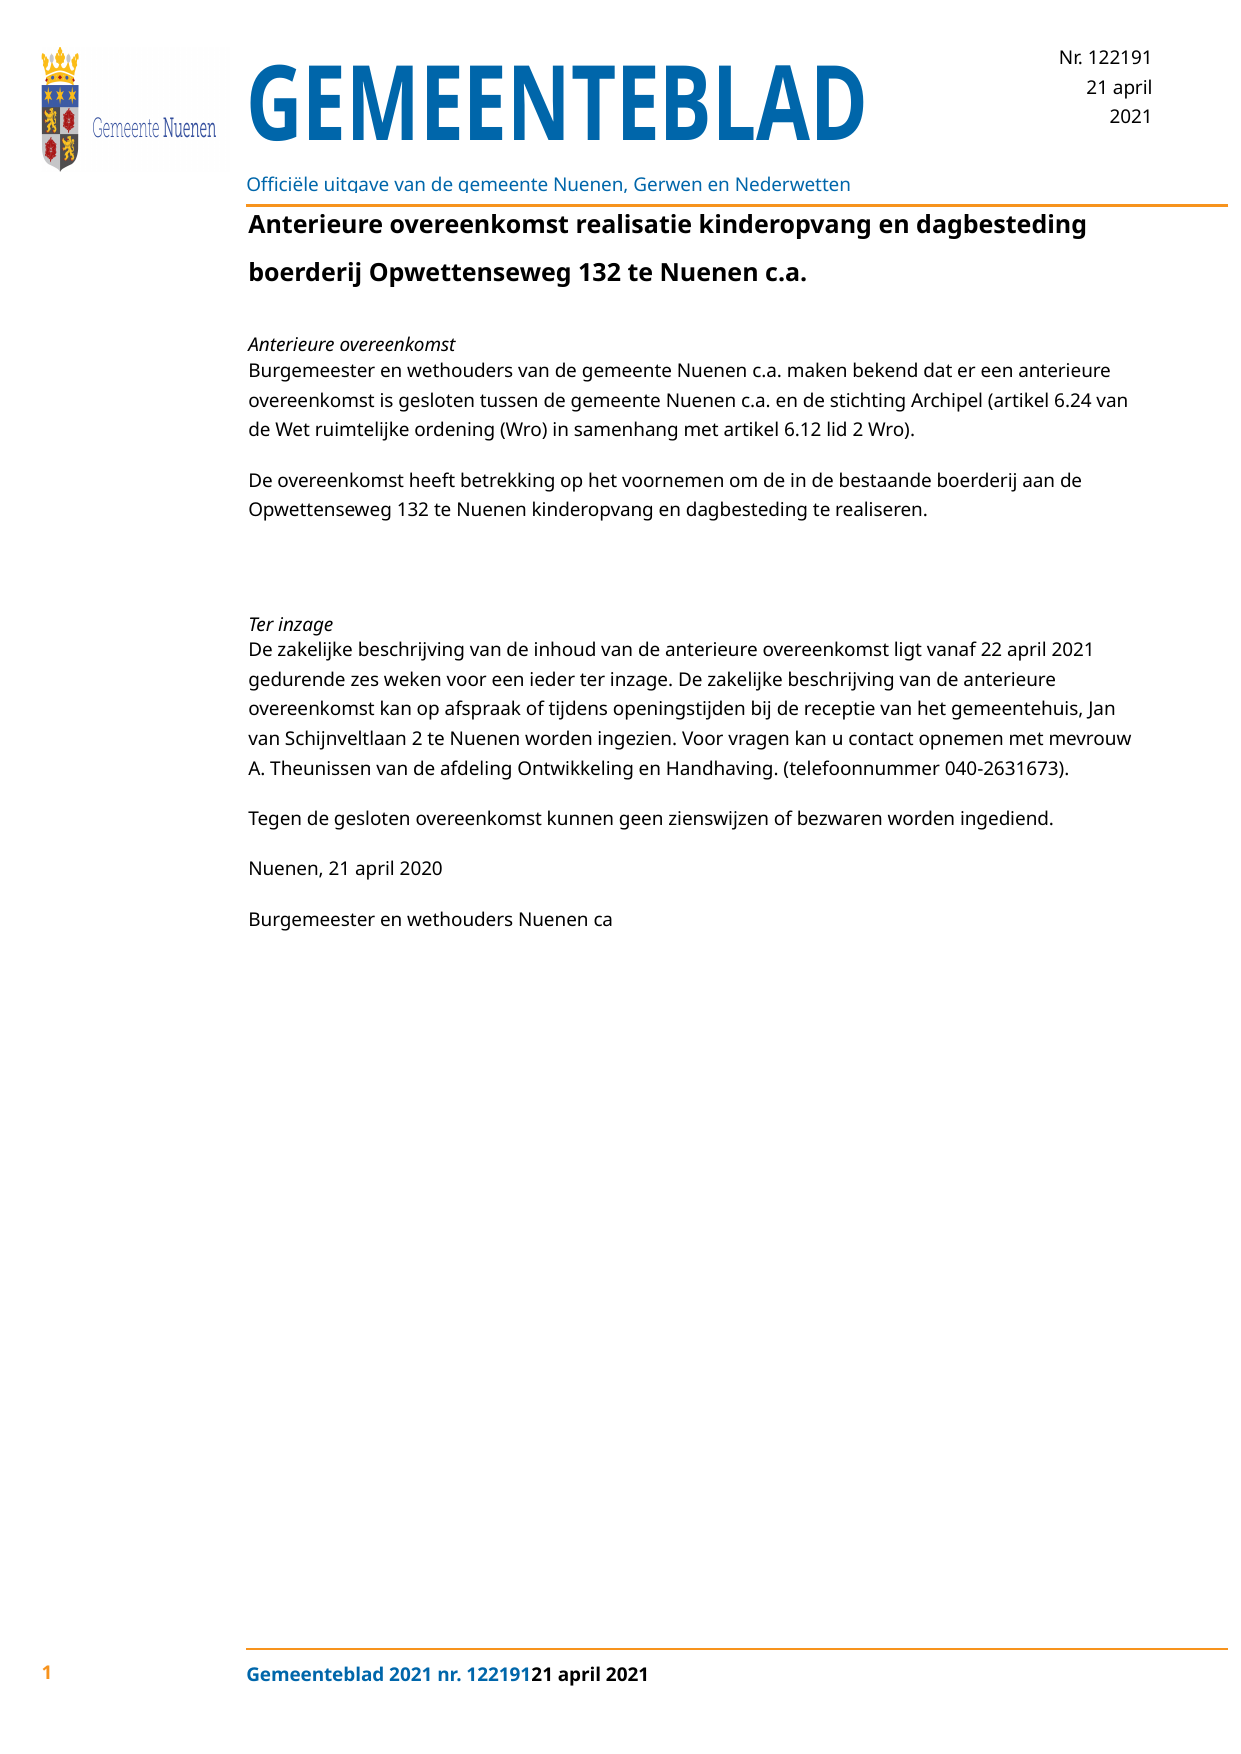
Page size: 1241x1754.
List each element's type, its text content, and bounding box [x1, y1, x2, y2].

text Anterieure overeenkomst realisatie kinderopvang en dagbesteding boerderij Opwettenseweg 132 te Nuenen c.a. [248, 207, 1152, 288]
text Ter inzage [248, 611, 1152, 636]
text De zakelijke beschrijving van de inhoud van de anterieure overeenkomst ligt vanaf 22 april 2021 gedurende zes weken voor een ieder ter inzage. De zakelijke beschrijving van de anterieure overeenkomst kan op afspraak of tijdens openingstijden bij de receptie van het gemeentehuis, Jan van Schijnveltlaan 2 te Nuenen worden ingezien. Voor vragen kan u contact opnemen met mevrouw A. Theunissen van de afdeling Ontwikkeling en Handhaving. (telefoonnummer 040-2631673). [248, 636, 1152, 781]
text Tegen de gesloten overeenkomst kunnen geen zienswijzen of bezwaren worden ingediend. [248, 805, 1152, 831]
text Nuenen, 21 april 2020 [248, 856, 1152, 881]
text Burgemeester en wethouders Nuenen ca [248, 906, 1152, 932]
picture [41, 47, 231, 172]
text Burgemeester en wethouders van de gemeente Nuenen c.a. maken bekend dat er een anterieure overeenkomst is gesloten tussen de gemeente Nuenen c.a. en de stichting Archipel (artikel 6.24 van de Wet ruimtelijke ordening (Wro) in samenhang met artikel 6.12 lid 2 Wro). [248, 357, 1152, 442]
text Anterieure overeenkomst [248, 331, 1152, 357]
text De overeenkomst heeft betrekking op het voornemen om de in de bestaande boerderij aan de Opwettenseweg 132 te Nuenen kinderopvang en dagbesteding te realiseren. [248, 467, 1152, 522]
